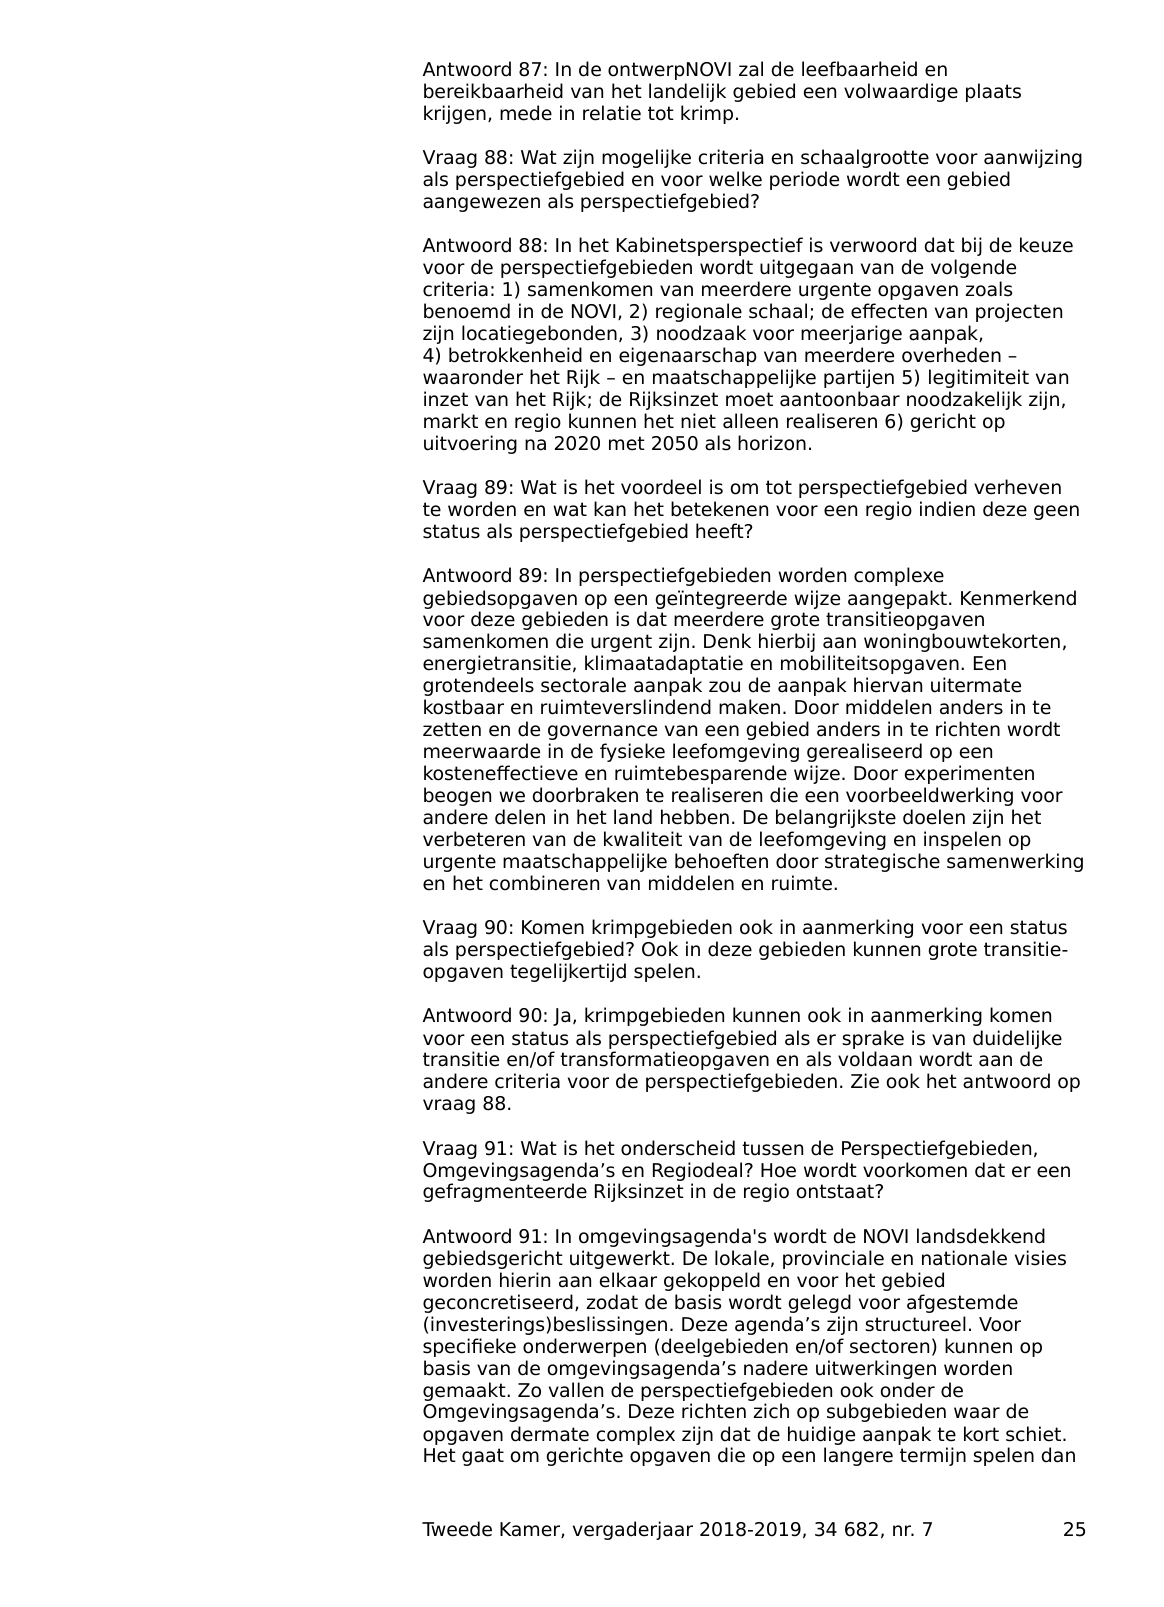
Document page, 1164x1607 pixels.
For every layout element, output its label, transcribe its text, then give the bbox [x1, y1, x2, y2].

text Antwoord 91: In omgevingsagenda's wordt de NOVI landsdekkend gebiedsgericht uitgewerkt. De lokale, provinciale en nationale visies worden hierin aan elkaar gekoppeld en voor het gebied geconcretiseerd, zodat de basis wordt gelegd voor afgestemde (investerings)beslissingen. Deze agenda’s zijn structureel. Voor specifieke onderwerpen (deelgebieden en/of sectoren) kunnen op basis van de omgevingsagenda’s nadere uitwerkingen worden gemaakt. Zo vallen de perspectiefgebieden ook onder de Omgevingsagenda’s. Deze richten zich op subgebieden waar de opgaven dermate complex zijn dat de huidige aanpak te kort schiet. Het gaat om gerichte opgaven die op een langere termijn spelen dan [422, 1226, 1087, 1467]
text Vraag 89: Wat is het voordeel is om tot perspectiefgebied verheven te worden en wat kan het betekenen voor een regio indien deze geen status als perspectiefgebied heeft? [422, 477, 1087, 543]
text Antwoord 88: In het Kabinetsperspectief is verwoord dat bij de keuze voor de perspectiefgebieden wordt uitgegaan van de volgende criteria: 1) samenkomen van meerdere urgente opgaven zoals benoemd in de NOVI, 2) regionale schaal; de effecten van projecten zijn locatiegebonden, 3) noodzaak voor meerjarige aanpak, 4) betrokkenheid en eigenaarschap van meerdere overheden – waaronder het Rijk – en maatschappelijke partijen 5) legitimiteit van inzet van het Rijk; de Rijksinzet moet aantoonbaar noodzakelijk zijn, markt en regio kunnen het niet alleen realiseren 6) gericht op uitvoering na 2020 met 2050 als horizon. [422, 235, 1087, 455]
text Vraag 88: Wat zijn mogelijke criteria en schaalgrootte voor aanwijzing als perspectiefgebied en voor welke periode wordt een gebied aangewezen als perspectiefgebied? [422, 147, 1087, 213]
text Vraag 91: Wat is het onderscheid tussen de Perspectiefgebieden, Omgevingsagenda’s en Regiodeal? Hoe wordt voorkomen dat er een gefragmenteerde Rijksinzet in de regio ontstaat? [422, 1137, 1087, 1203]
text Vraag 90: Komen krimpgebieden ook in aanmerking voor een status als perspectiefgebied? Ook in deze gebieden kunnen grote transitie-opgaven tegelijkertijd spelen. [422, 917, 1087, 983]
text Antwoord 90: Ja, krimpgebieden kunnen ook in aanmerking komen voor een status als perspectiefgebied als er sprake is van duidelijke transitie en/of transformatieopgaven en als voldaan wordt aan de andere criteria voor de perspectiefgebieden. Zie ook het antwoord op vraag 88. [422, 1005, 1087, 1115]
text Antwoord 87: In de ontwerpNOVI zal de leefbaarheid en bereikbaarheid van het landelijk gebied een volwaardige plaats krijgen, mede in relatie tot krimp. [422, 59, 1087, 125]
text Antwoord 89: In perspectiefgebieden worden complexe gebiedsopgaven op een geïntegreerde wijze aangepakt. Kenmerkend voor deze gebieden is dat meerdere grote transitieopgaven samenkomen die urgent zijn. Denk hierbij aan woningbouwtekorten, energietransitie, klimaatadaptatie en mobiliteitsopgaven. Een grotendeels sectorale aanpak zou de aanpak hiervan uitermate kostbaar en ruimteverslindend maken. Door middelen anders in te zetten en de governance van een gebied anders in te richten wordt meerwaarde in de fysieke leefomgeving gerealiseerd op een kosteneffectieve en ruimtebesparende wijze. Door experimenten beogen we doorbraken te realiseren die een voorbeeldwerking voor andere delen in het land hebben. De belangrijkste doelen zijn het verbeteren van de kwaliteit van de leefomgeving en inspelen op urgente maatschappelijke behoeften door strategische samenwerking en het combineren van middelen en ruimte. [422, 565, 1087, 895]
